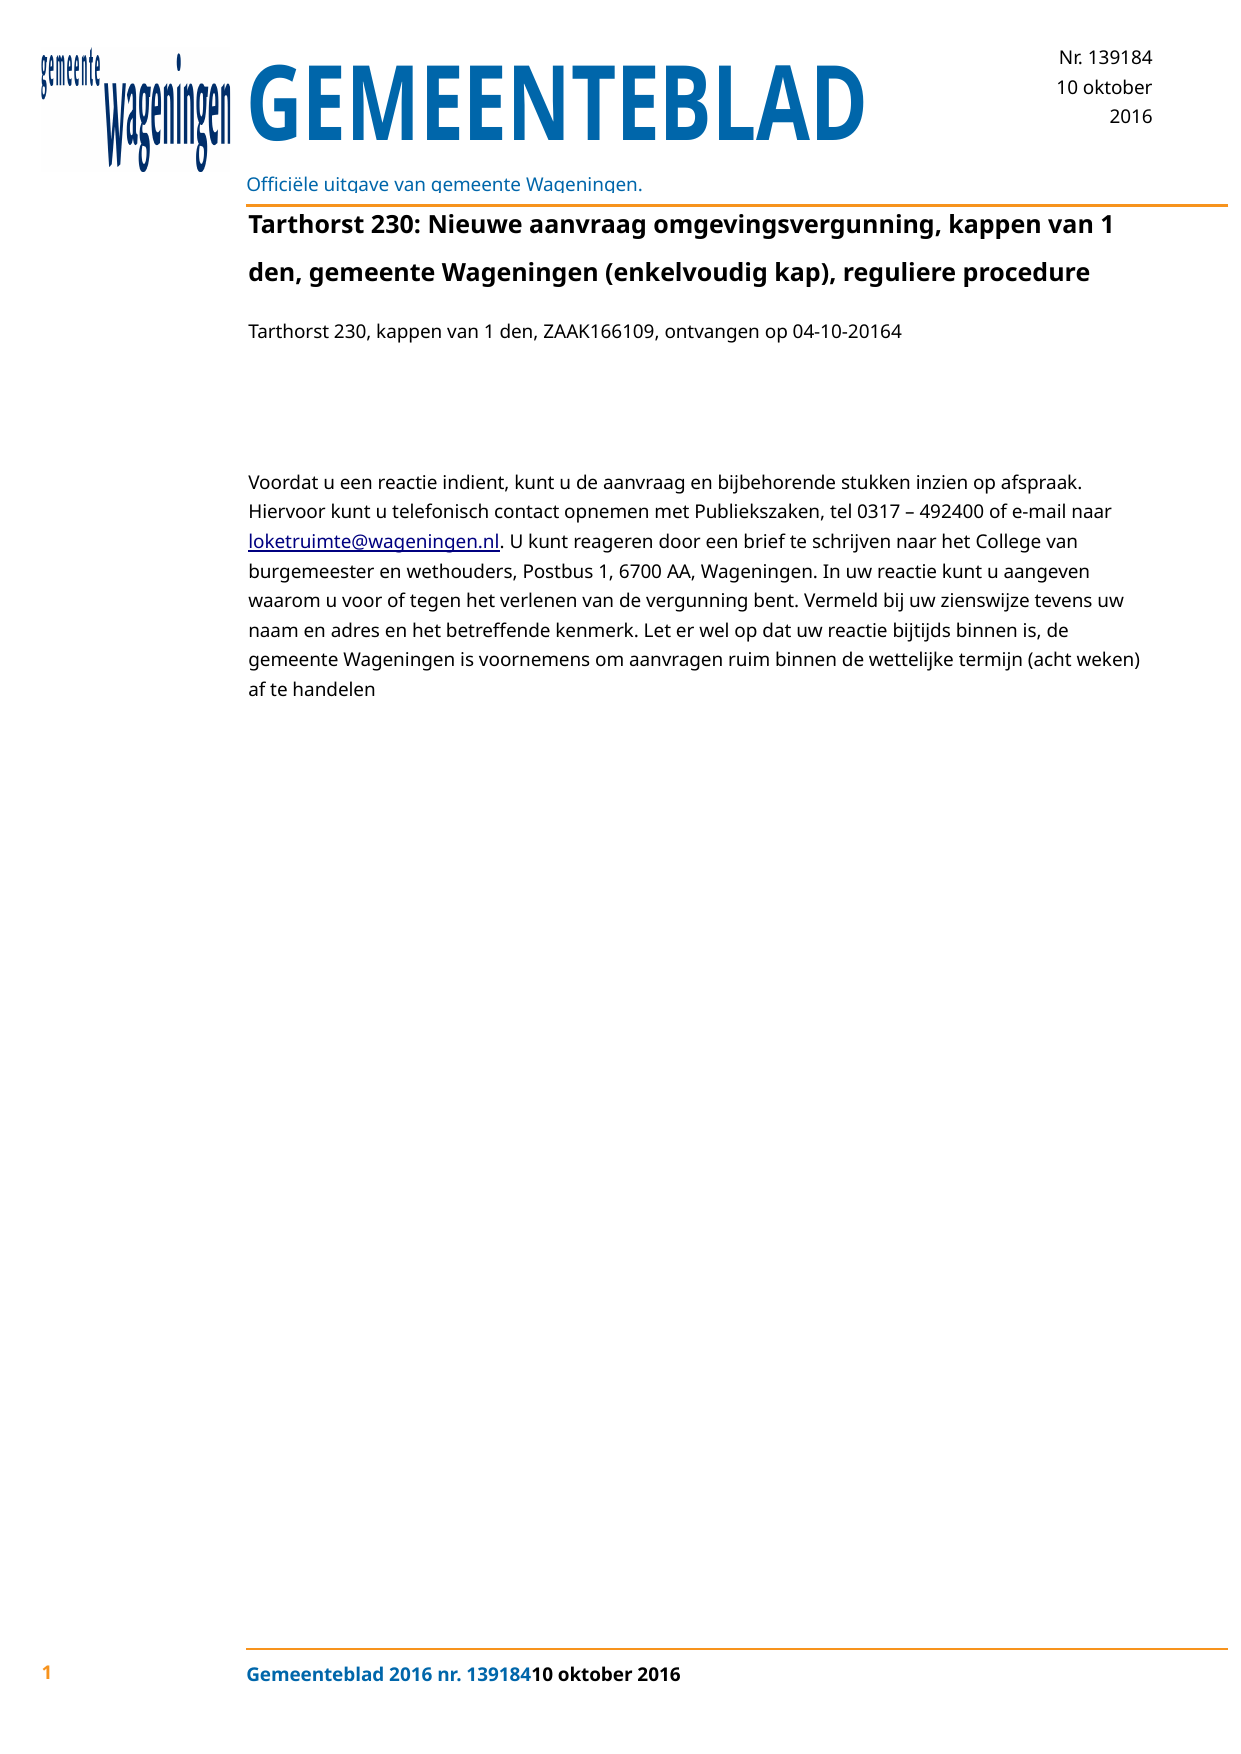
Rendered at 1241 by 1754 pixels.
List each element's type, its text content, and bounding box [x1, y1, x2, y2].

text Tarthorst 230: Nieuwe aanvraag omgevingsvergunning, kappen van 1 den, gemeente Wageningen (enkelvoudig kap), reguliere procedure [248, 207, 1152, 288]
picture [41, 47, 231, 172]
text Tarthorst 230, kappen van 1 den, ZAAK166109, ontvangen op 04-10-20164 [248, 318, 1152, 344]
text Voordat u een reactie indient, kunt u de aanvraag en bijbehorende stukken inzien op afspraak. Hiervoor kunt u telefonisch contact opnemen met Publiekszaken, tel 0317 – 492400 of e-mail naar loketruimte@wageningen.nl. U kunt reageren door een brief te schrijven naar het College van burgemeester en wethouders, Postbus 1, 6700 AA, Wageningen. In uw reactie kunt u aangeven waarom u voor of tegen het verlenen van de vergunning bent. Vermeld bij uw zienswijze tevens uw naam en adres en het betreffende kenmerk. Let er wel op dat uw reactie bijtijds binnen is, de gemeente Wageningen is voornemens om aanvragen ruim binnen de wettelijke termijn (acht weken) af te handelen [248, 469, 1152, 702]
